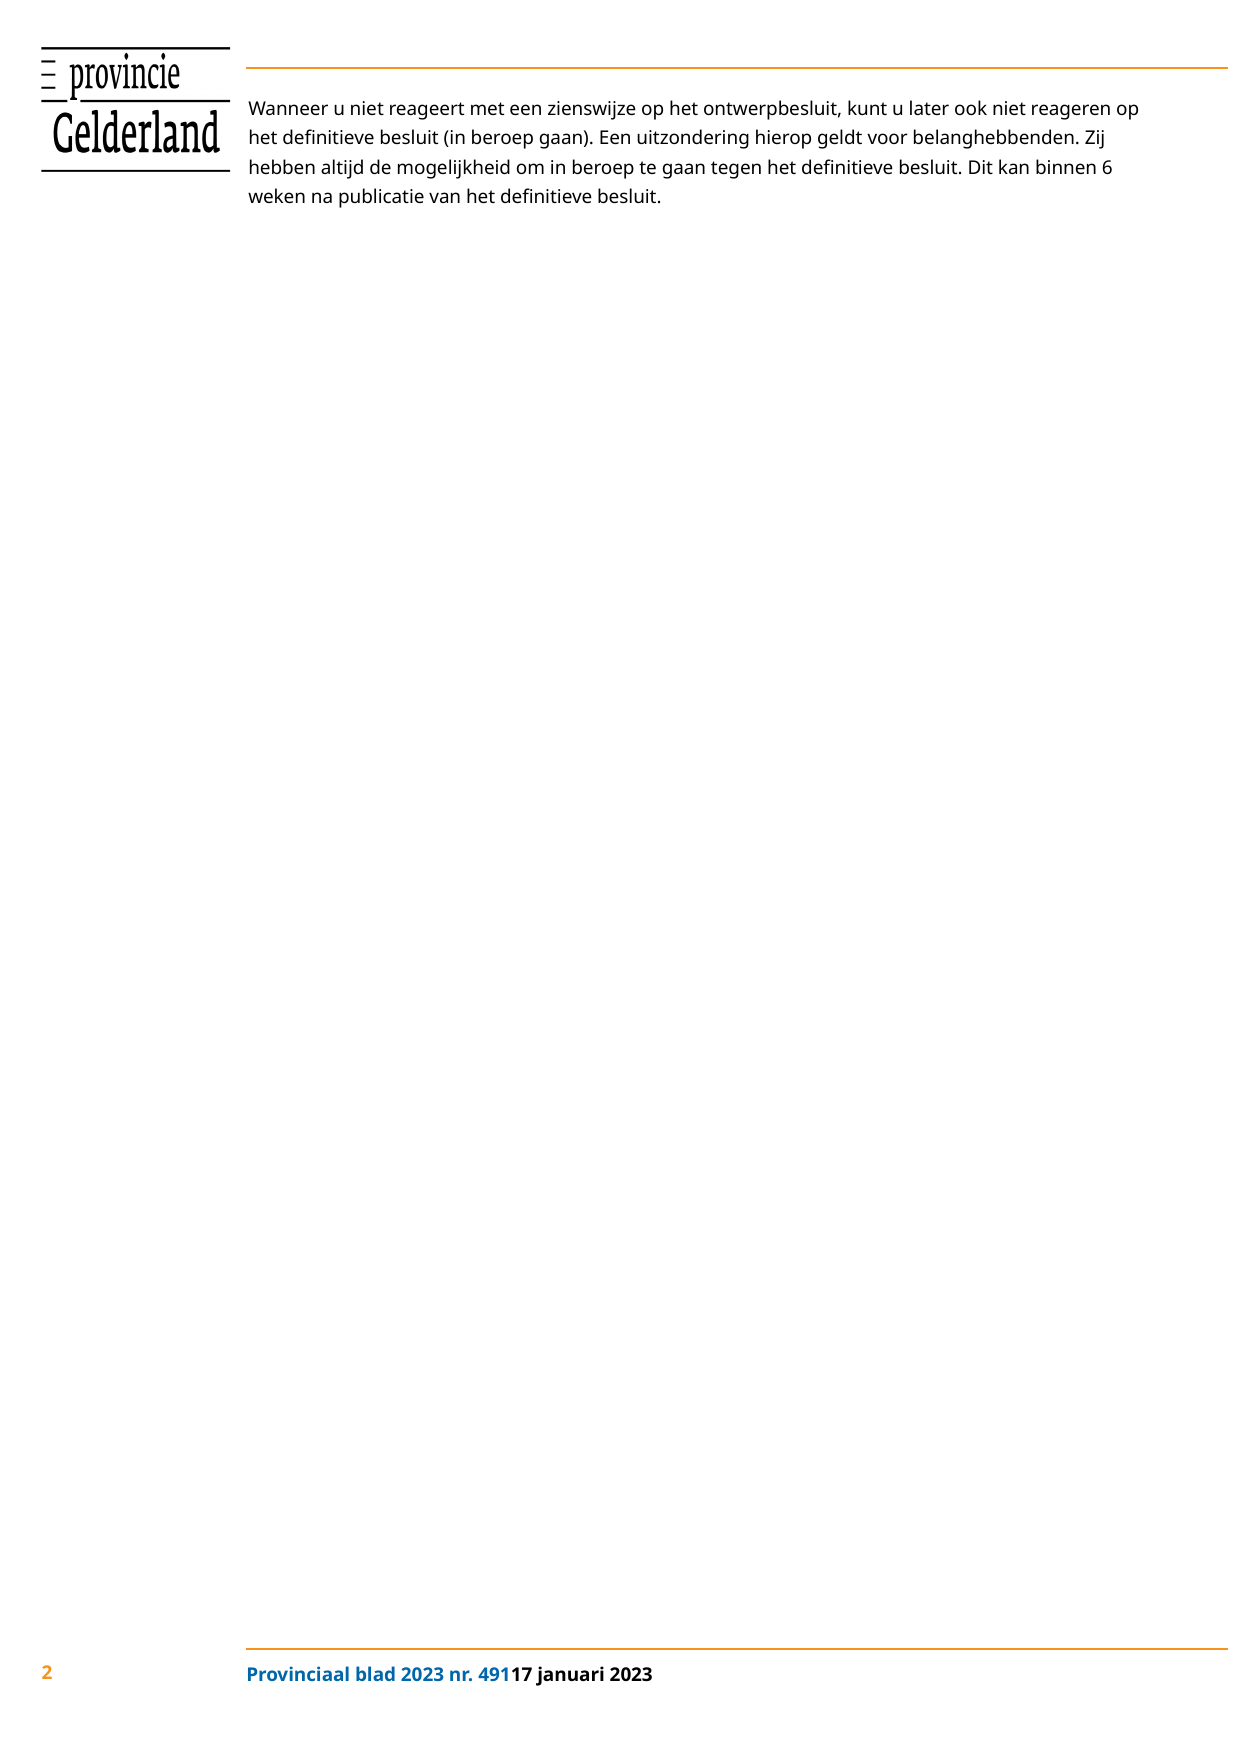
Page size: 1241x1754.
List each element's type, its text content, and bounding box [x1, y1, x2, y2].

text Wanneer u niet reageert met een zienswijze op het ontwerpbesluit, kunt u later ook niet reageren op het definitieve besluit (in beroep gaan). Een uitzondering hierop geldt voor belanghebbenden. Zij hebben altijd de mogelijkheid om in beroep te gaan tegen het definitieve besluit. Dit kan binnen 6 weken na publicatie van het definitieve besluit. [248, 95, 1152, 209]
picture [41, 47, 231, 172]
